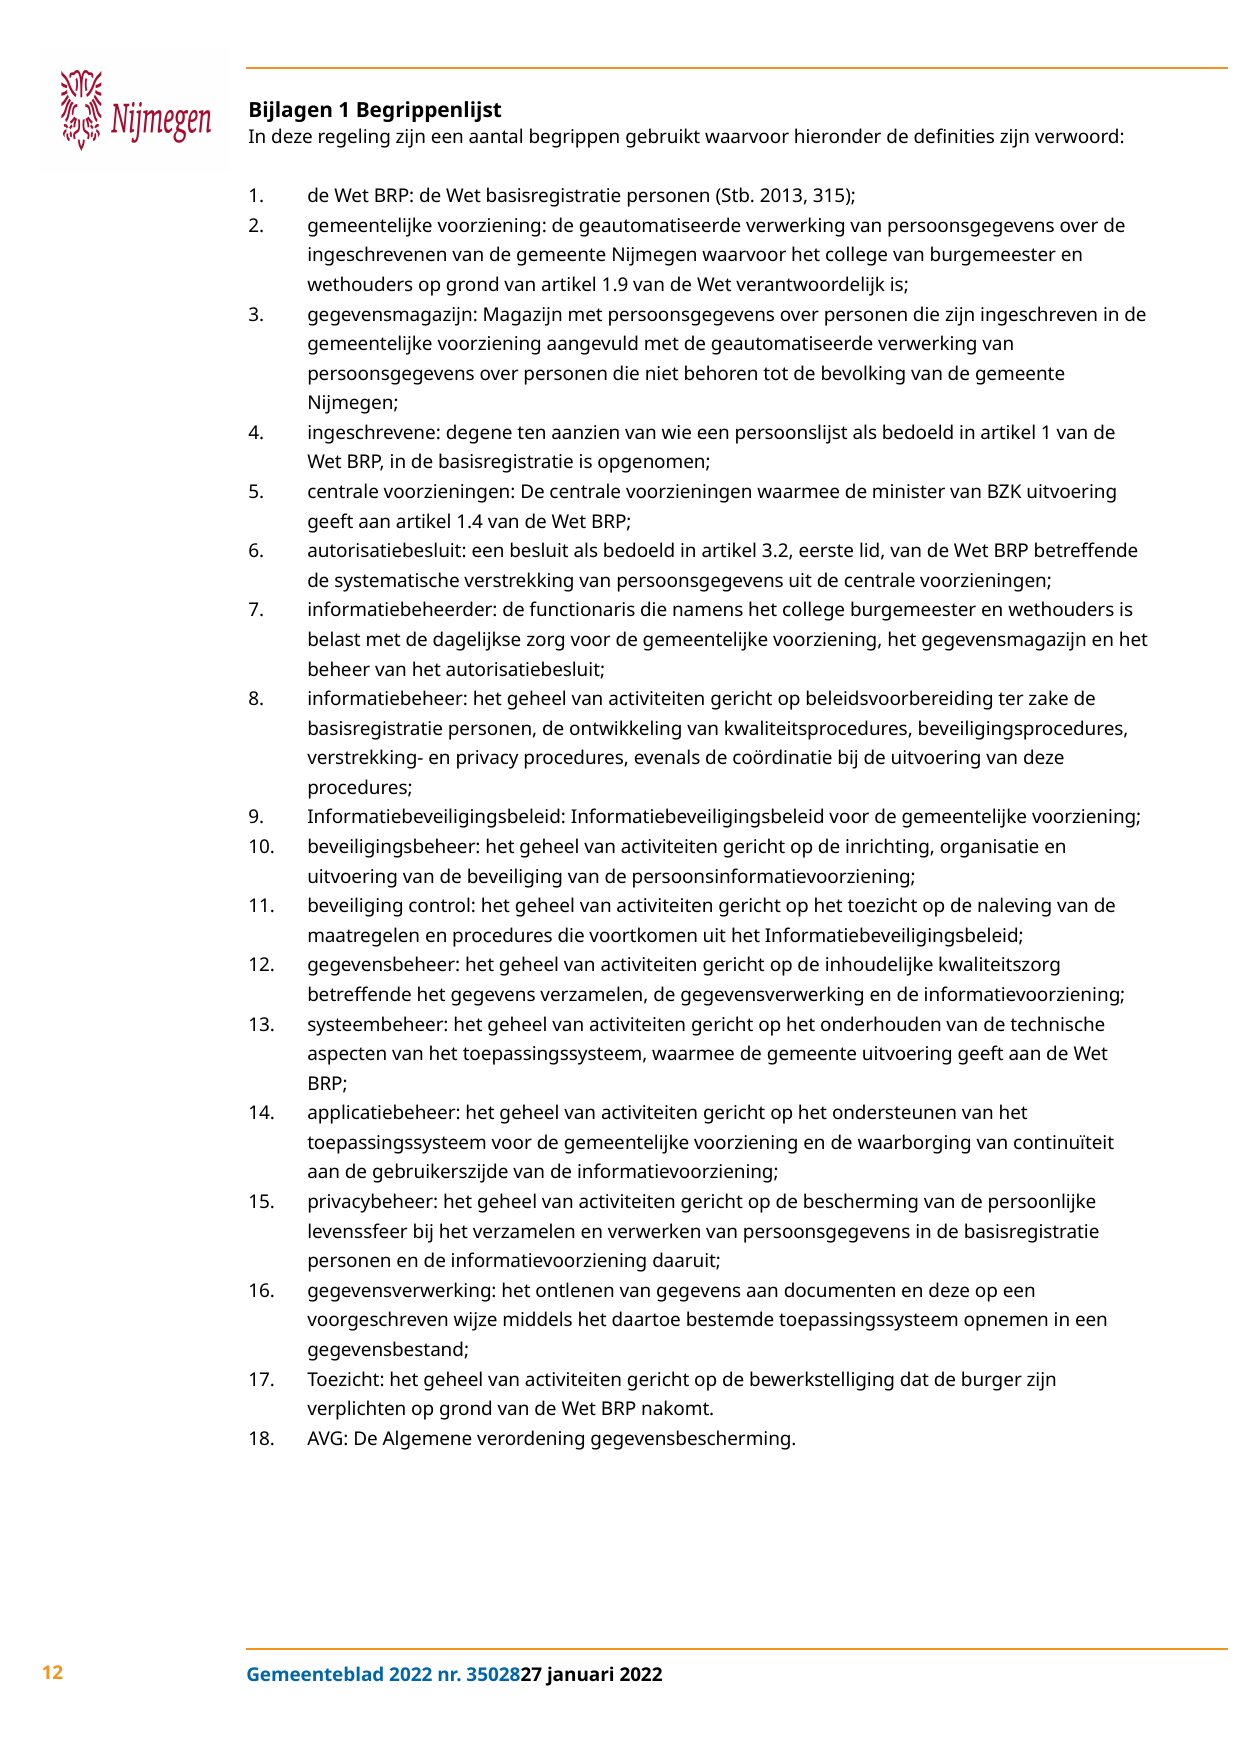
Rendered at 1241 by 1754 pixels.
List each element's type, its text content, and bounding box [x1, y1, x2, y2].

list beveiliging control: het geheel van activiteiten gericht op het toezicht op de naleving van de maatregelen en procedures die voortkomen uit het Informatiebeveiligingsbeleid; [248, 892, 1152, 948]
list autorisatiebesluit: een besluit als bedoeld in artikel 3.2, eerste lid, van de Wet BRP betreffende de systematische verstrekking van persoonsgegevens uit de centrale voorzieningen; [248, 537, 1152, 593]
list informatiebeheer: het geheel van activiteiten gericht op beleidsvoorbereiding ter zake de basisregistratie personen, de ontwikkeling van kwaliteitsprocedures, beveiligingsprocedures, verstrekking- en privacy procedures, evenals de coördinatie bij de uitvoering van deze procedures; [248, 685, 1152, 800]
list beveiligingsbeheer: het geheel van activiteiten gericht op de inrichting, organisatie en uitvoering van de beveiliging van de persoonsinformatievoorziening; [248, 833, 1152, 889]
picture [41, 47, 231, 172]
list privacybeheer: het geheel van activiteiten gericht op de bescherming van de persoonlijke levenssfeer bij het verzamelen en verwerken van persoonsgegevens in de basisregistratie personen en de informatievoorziening daaruit; [248, 1188, 1152, 1273]
list applicatiebeheer: het geheel van activiteiten gericht op het ondersteunen van het toepassingssysteem voor de gemeentelijke voorziening en de waarborging van continuïteit aan de gebruikerszijde van de informatievoorziening; [248, 1099, 1152, 1184]
text In deze regeling zijn een aantal begrippen gebruikt waarvoor hieronder de definities zijn verwoord: [248, 123, 1152, 149]
list informatiebeheerder: de functionaris die namens het college burgemeester en wethouders is belast met de dagelijkse zorg voor de gemeentelijke voorziening, het gegevensmagazijn en het beheer van het autorisatiebesluit; [248, 597, 1152, 682]
list Toezicht: het geheel van activiteiten gericht op de bewerkstelliging dat de burger zijn verplichten op grond van de Wet BRP nakomt. [248, 1366, 1152, 1421]
list gemeentelijke voorziening: de geautomatiseerde verwerking van persoonsgegevens over de ingeschrevenen van de gemeente Nijmegen waarvoor het college van burgemeester en wethouders op grond van artikel 1.9 van de Wet verantwoordelijk is; [248, 212, 1152, 297]
list AVG: De Algemene verordening gegevensbescherming. [248, 1425, 1152, 1451]
list gegevensverwerking: het ontlenen van gegevens aan documenten en deze op een voorgeschreven wijze middels het daartoe bestemde toepassingssysteem opnemen in een gegevensbestand; [248, 1277, 1152, 1362]
list centrale voorzieningen: De centrale voorzieningen waarmee de minister van BZK uitvoering geeft aan artikel 1.4 van de Wet BRP; [248, 478, 1152, 534]
list gegevensbeheer: het geheel van activiteiten gericht op de inhoudelijke kwaliteitszorg betreffende het gegevens verzamelen, de gegevensverwerking en de informatievoorziening; [248, 952, 1152, 1007]
list systeembeheer: het geheel van activiteiten gericht op het onderhouden van de technische aspecten van het toepassingssysteem, waarmee de gemeente uitvoering geeft aan de Wet BRP; [248, 1011, 1152, 1096]
list ingeschrevene: degene ten aanzien van wie een persoonslijst als bedoeld in artikel 1 van de Wet BRP, in de basisregistratie is opgenomen; [248, 419, 1152, 474]
text Bijlagen 1 Begrippenlijst [248, 95, 1152, 123]
list gegevensmagazijn: Magazijn met persoonsgegevens over personen die zijn ingeschreven in de gemeentelijke voorziening aangevuld met de geautomatiseerde verwerking van persoonsgegevens over personen die niet behoren tot de bevolking van de gemeente Nijmegen; [248, 301, 1152, 415]
list de Wet BRP: de Wet basisregistratie personen (Stb. 2013, 315); [248, 182, 1152, 208]
list Informatiebeveiligingsbeleid: Informatiebeveiligingsbeleid voor de gemeentelijke voorziening; [248, 804, 1152, 829]
